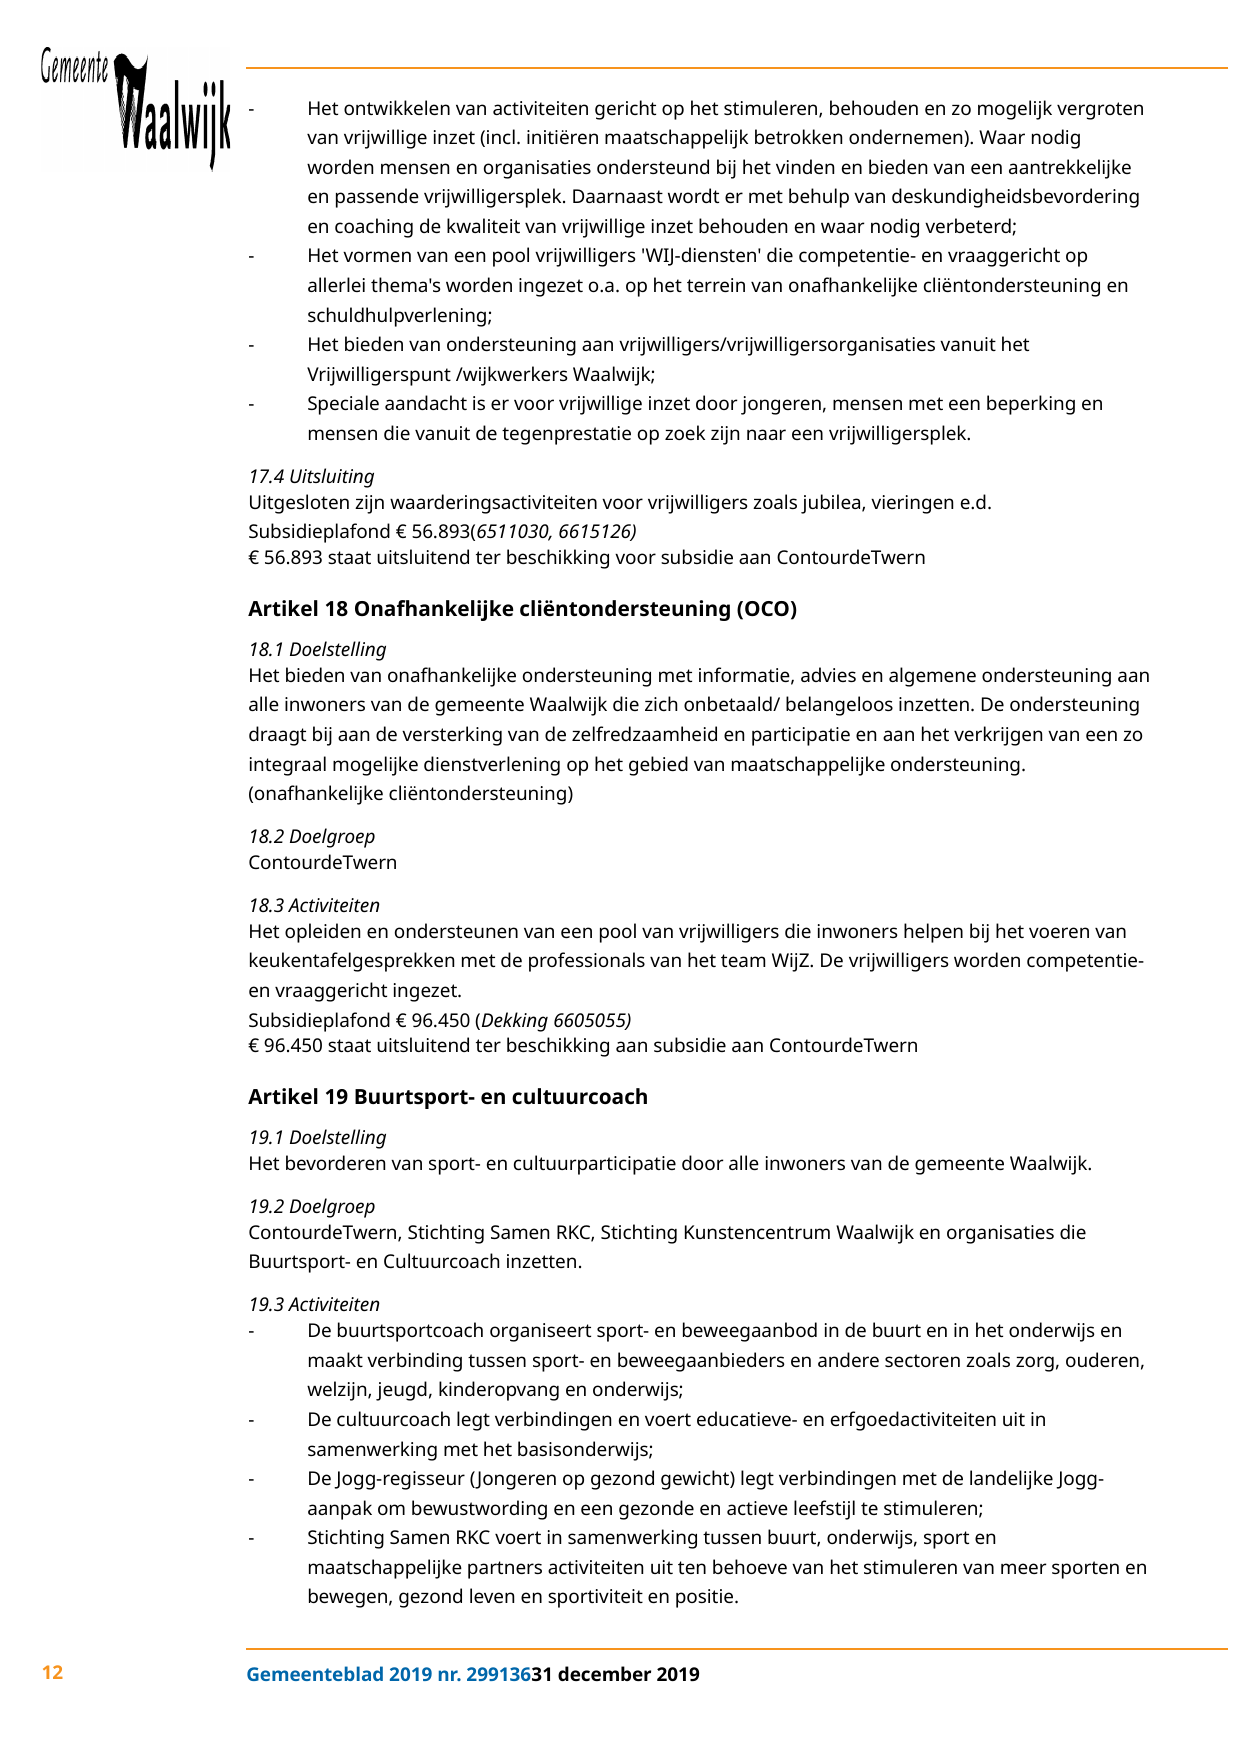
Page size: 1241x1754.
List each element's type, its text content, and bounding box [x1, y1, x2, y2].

table_cell € 96.450 staat uitsluitend ter beschikking aan subsidie aan ContourdeTwern [248, 1033, 1152, 1058]
text ContourdeTwern [248, 849, 1152, 875]
list Het bieden van ondersteuning aan vrijwilligers/vrijwilligersorganisaties vanuit het Vrijwilligerspunt /wijkwerkers Waalwijk; [248, 331, 1152, 387]
list Het ontwikkelen van activiteiten gericht op het stimuleren, behouden en zo mogelijk vergroten van vrijwillige inzet (incl. initiëren maatschappelijk betrokken ondernemen). Waar nodig worden mensen en organisaties ondersteund bij het vinden en bieden van een aantrekkelijke en passende vrijwilligersplek. Daarnaast wordt er met behulp van deskundigheidsbevordering en coaching de kwaliteit van vrijwillige inzet behouden en waar nodig verbeterd; [248, 95, 1152, 239]
table_cell € 56.893 staat uitsluitend ter beschikking voor subsidie aan ContourdeTwern [248, 545, 1152, 570]
table_header Subsidieplafond € 56.893(6511030, 6615126) [248, 519, 1152, 544]
list Speciale aandacht is er voor vrijwillige inzet door jongeren, mensen met een beperking en mensen die vanuit de tegenprestatie op zoek zijn naar een vrijwilligersplek. [248, 391, 1152, 446]
text ContourdeTwern, Stichting Samen RKC, Stichting Kunstencentrum Waalwijk en organisaties die Buurtsport- en Cultuurcoach inzetten. [248, 1219, 1152, 1274]
text 18.3 Activiteiten [248, 892, 1152, 918]
text Artikel 19 Buurtsport- en cultuurcoach [248, 1082, 1152, 1111]
picture [41, 47, 231, 172]
text 17.4 Uitsluiting [248, 463, 1152, 489]
text Het opleiden en ondersteunen van een pool van vrijwilligers die inwoners helpen bij het voeren van keukentafelgesprekken met de professionals van het team WijZ. De vrijwilligers worden competentie- en vraaggericht ingezet. [248, 918, 1152, 1003]
text 19.3 Activiteiten [248, 1292, 1152, 1317]
text Artikel 18 Onafhankelijke cliëntondersteuning (OCO) [248, 594, 1152, 623]
text Uitgesloten zijn waarderingsactiviteiten voor vrijwilligers zoals jubilea, vieringen e.d. [248, 489, 1152, 515]
list Stichting Samen RKC voert in samenwerking tussen buurt, onderwijs, sport en maatschappelijke partners activiteiten uit ten behoeve van het stimuleren van meer sporten en bewegen, gezond leven en sportiviteit en positie. [248, 1524, 1152, 1609]
text Het bieden van onafhankelijke ondersteuning met informatie, advies en algemene ondersteuning aan alle inwoners van de gemeente Waalwijk die zich onbetaald/ belangeloos inzetten. De ondersteuning draagt bij aan de versterking van de zelfredzaamheid en participatie en aan het verkrijgen van een zo integraal mogelijke dienstverlening op het gebied van maatschappelijke ondersteuning. (onafhankelijke cliëntondersteuning) [248, 662, 1152, 806]
text 18.2 Doelgroep [248, 823, 1152, 849]
text 19.2 Doelgroep [248, 1193, 1152, 1219]
list De Jogg-regisseur (Jongeren op gezond gewicht) legt verbindingen met de landelijke Jogg-aanpak om bewustwording en een gezonde en actieve leefstijl te stimuleren; [248, 1465, 1152, 1521]
list De buurtsportcoach organiseert sport- en beweegaanbod in de buurt en in het onderwijs en maakt verbinding tussen sport- en beweegaanbieders en andere sectoren zoals zorg, ouderen, welzijn, jeugd, kinderopvang en onderwijs; [248, 1317, 1152, 1402]
list Het vormen van een pool vrijwilligers 'WIJ-diensten' die competentie- en vraaggericht op allerlei thema's worden ingezet o.a. op het terrein van onafhankelijke cliëntondersteuning en schuldhulpverlening; [248, 243, 1152, 328]
text 18.1 Doelstelling [248, 636, 1152, 662]
table_header Subsidieplafond € 96.450 (Dekking 6605055) [248, 1007, 1152, 1033]
text 19.1 Doelstelling [248, 1124, 1152, 1150]
list De cultuurcoach legt verbindingen en voert educatieve- en erfgoedactiviteiten uit in samenwerking met het basisonderwijs; [248, 1406, 1152, 1461]
text Het bevorderen van sport- en cultuurparticipatie door alle inwoners van de gemeente Waalwijk. [248, 1150, 1152, 1176]
